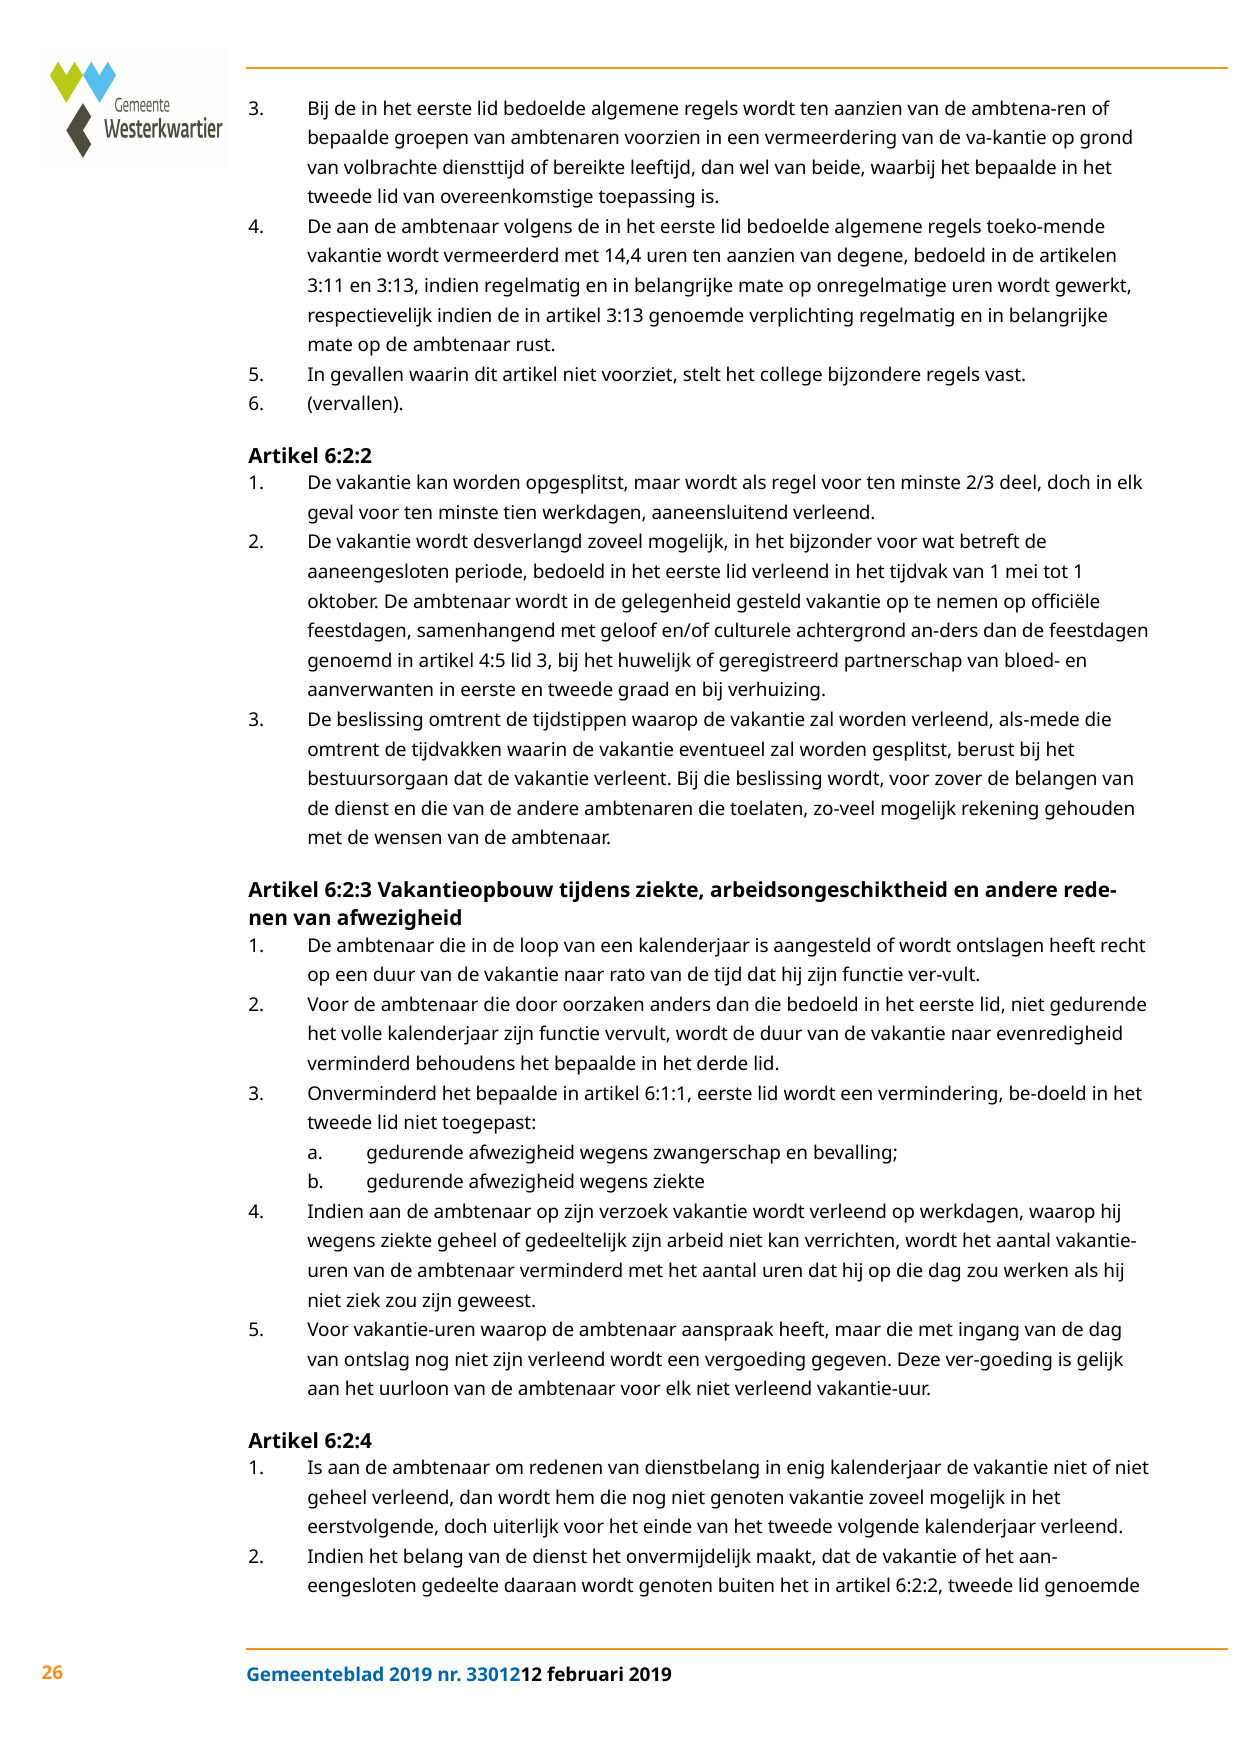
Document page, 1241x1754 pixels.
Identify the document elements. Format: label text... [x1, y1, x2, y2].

text Artikel 6:2:3 Vakantieopbouw tijdens ziekte, arbeidsongeschiktheid en andere rede-nen van afwezigheid [248, 875, 1152, 932]
list Voor de ambtenaar die door oorzaken anders dan die bedoeld in het eerste lid, niet gedurende het volle kalenderjaar zijn functie vervult, wordt de duur van de vakantie naar evenredigheid verminderd behoudens het bepaalde in het derde lid. [248, 991, 1152, 1076]
list (vervallen). [248, 391, 1152, 416]
text Artikel 6:2:2 [248, 441, 1152, 469]
list gedurende afwezigheid wegens ziekte [307, 1168, 1152, 1194]
list gedurende afwezigheid wegens zwangerschap en bevalling; [307, 1139, 1152, 1164]
list Voor vakantie-uren waarop de ambtenaar aanspraak heeft, maar die met ingang van de dag van ontslag nog niet zijn verleend wordt een vergoeding gegeven. Deze ver-goeding is gelijk aan het uurloon van de ambtenaar voor elk niet verleend vakantie-uur. [248, 1316, 1152, 1401]
list De beslissing omtrent de tijdstippen waarop de vakantie zal worden verleend, als-mede die omtrent de tijdvakken waarin de vakantie eventueel zal worden gesplitst, berust bij het bestuursorgaan dat de vakantie verleent. Bij die beslissing wordt, voor zover de belangen van de dienst en die van de andere ambtenaren die toelaten, zo-veel mogelijk rekening gehouden met de wensen van de ambtenaar. [248, 706, 1152, 850]
list De vakantie kan worden opgesplitst, maar wordt als regel voor ten minste 2/3 deel, doch in elk geval voor ten minste tien werkdagen, aaneensluitend verleend. [248, 469, 1152, 525]
list Bij de in het eerste lid bedoelde algemene regels wordt ten aanzien van de ambtena-ren of bepaalde groepen van ambtenaren voorzien in een vermeerdering van de va-kantie op grond van volbrachte diensttijd of bereikte leeftijd, dan wel van beide, waarbij het bepaalde in het tweede lid van overeenkomstige toepassing is. [248, 95, 1152, 209]
list De vakantie wordt desverlangd zoveel mogelijk, in het bijzonder voor wat betreft de aaneengesloten periode, bedoeld in het eerste lid verleend in het tijdvak van 1 mei tot 1 oktober. De ambtenaar wordt in de gelegenheid gesteld vakantie op te nemen op officiële feestdagen, samenhangend met geloof en/of culturele achtergrond an-ders dan de feestdagen genoemd in artikel 4:5 lid 3, bij het huwelijk of geregistreerd partnerschap van bloed- en aanverwanten in eerste en tweede graad en bij verhuizing. [248, 529, 1152, 702]
list De ambtenaar die in de loop van een kalenderjaar is aangesteld of wordt ontslagen heeft recht op een duur van de vakantie naar rato van de tijd dat hij zijn functie ver-vult. [248, 932, 1152, 987]
list Is aan de ambtenaar om redenen van dienstbelang in enig kalenderjaar de vakantie niet of niet geheel verleend, dan wordt hem die nog niet genoten vakantie zoveel mogelijk in het eerstvolgende, doch uiterlijk voor het einde van het tweede volgende kalenderjaar verleend. [248, 1454, 1152, 1539]
list In gevallen waarin dit artikel niet voorziet, stelt het college bijzondere regels vast. [248, 361, 1152, 387]
list Indien het belang van de dienst het onvermijdelijk maakt, dat de vakantie of het aan-eengesloten gedeelte daaraan wordt genoten buiten het in artikel 6:2:2, tweede lid genoemde [248, 1543, 1152, 1598]
text Artikel 6:2:4 [248, 1426, 1152, 1454]
list Onverminderd het bepaalde in artikel 6:1:1, eerste lid wordt een vermindering, be-doeld in het tweede lid niet toegepast: [248, 1080, 1152, 1135]
list De aan de ambtenaar volgens de in het eerste lid bedoelde algemene regels toeko-mende vakantie wordt vermeerderd met 14,4 uren ten aanzien van degene, bedoeld in de artikelen 3:11 en 3:13, indien regelmatig en in belangrijke mate op onregelmatige uren wordt gewerkt, respectievelijk indien de in artikel 3:13 genoemde verplichting regelmatig en in belangrijke mate op de ambtenaar rust. [248, 213, 1152, 357]
list Indien aan de ambtenaar op zijn verzoek vakantie wordt verleend op werkdagen, waarop hij wegens ziekte geheel of gedeeltelijk zijn arbeid niet kan verrichten, wordt het aantal vakantie-uren van de ambtenaar verminderd met het aantal uren dat hij op die dag zou werken als hij niet ziek zou zijn geweest. [248, 1198, 1152, 1312]
picture [41, 47, 231, 172]
